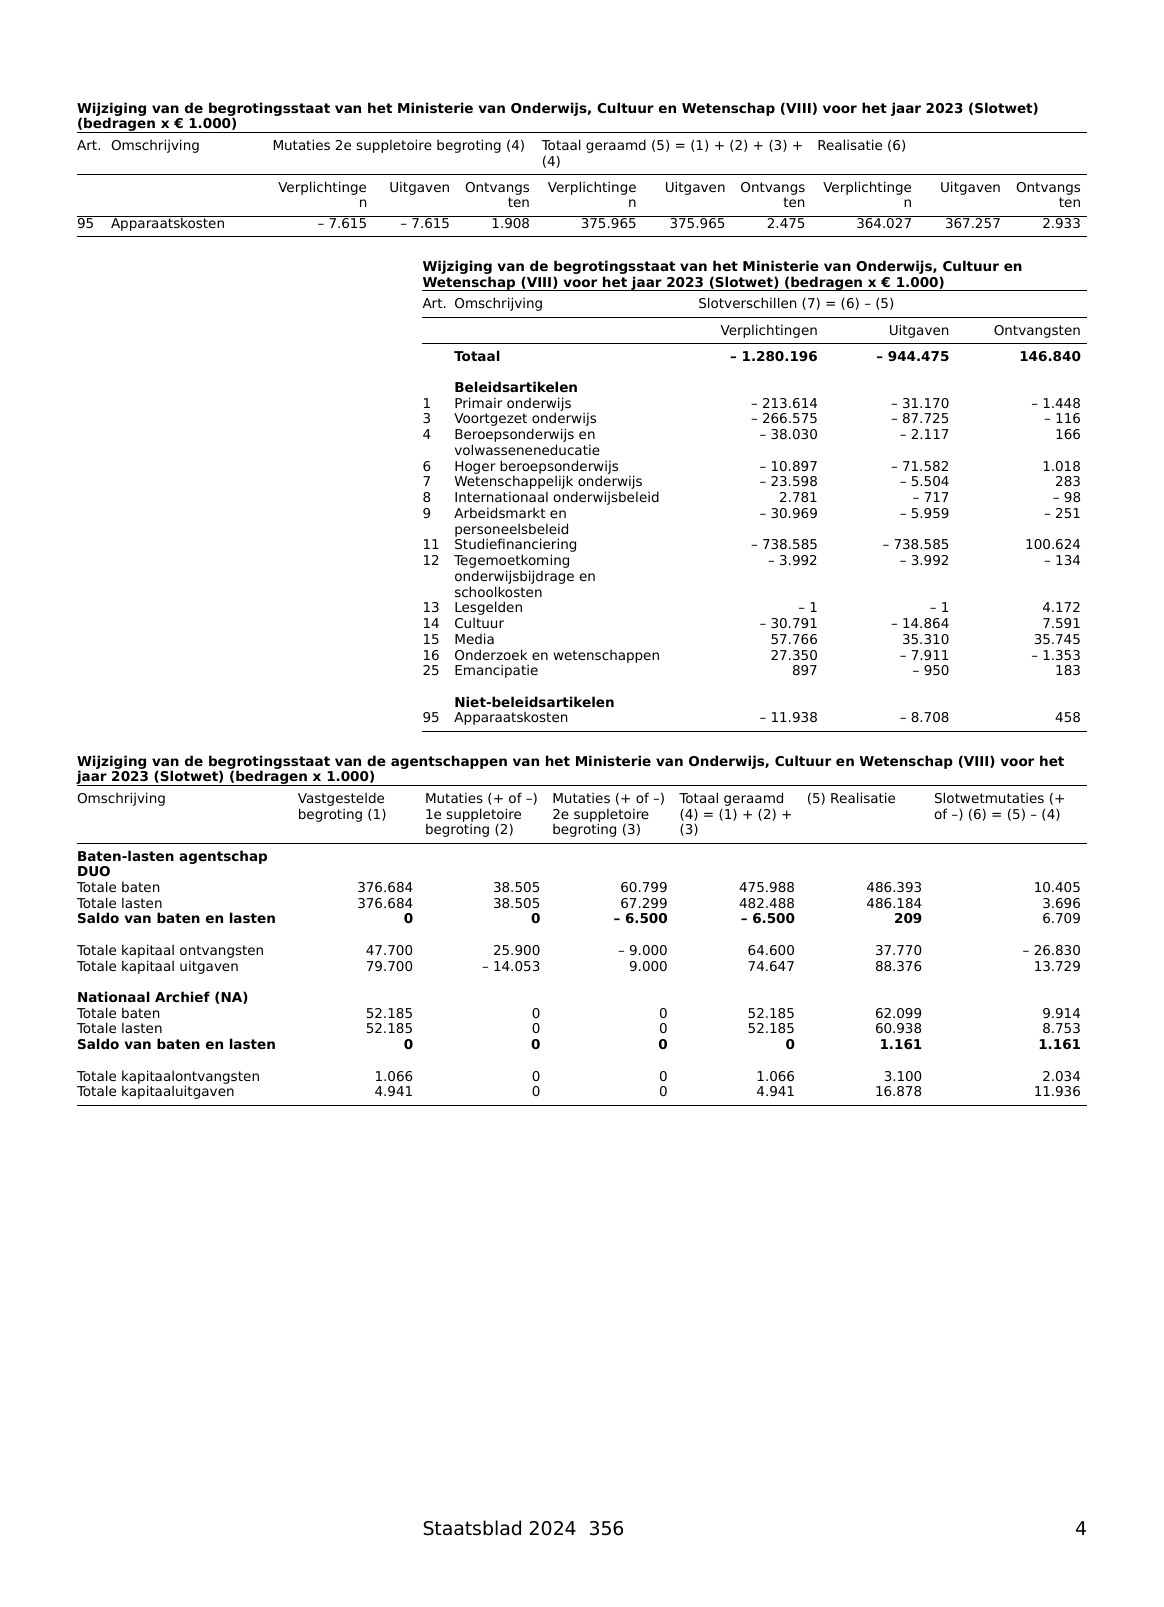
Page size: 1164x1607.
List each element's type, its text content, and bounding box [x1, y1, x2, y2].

table_cell [928, 927, 1087, 943]
table_cell – 116 [955, 411, 1087, 427]
table_cell 7 [422, 474, 448, 490]
table_cell 14 [422, 616, 448, 632]
table_cell 8.753 [928, 1021, 1087, 1037]
table_cell Slotwetmutaties (+ of –) (6) = (5) – (4) [928, 786, 1087, 843]
table_cell – 3.992 [824, 553, 955, 600]
table_cell [955, 364, 1087, 380]
table_cell 38.505 [419, 896, 546, 911]
table_cell 79.700 [292, 959, 419, 974]
table_cell Niet-beleidsartikelen [448, 695, 692, 710]
table_cell [546, 974, 673, 990]
table_cell Totaal geraamd (4) = (1) + (2) + (3) [674, 786, 801, 843]
table_cell 375.965 [536, 217, 642, 236]
table_cell Verplichtingen [811, 175, 918, 216]
table_cell Mutaties (+ of –) 2e suppletoire begroting (3) [546, 786, 673, 843]
table_cell [928, 844, 1087, 880]
table_cell Totale kapitaal ontvangsten [77, 943, 292, 958]
table_cell 0 [292, 1037, 419, 1053]
table_cell 35.310 [824, 632, 955, 647]
table_cell 283 [955, 474, 1087, 490]
table_cell [955, 695, 1087, 710]
table_cell 4.941 [674, 1084, 801, 1105]
table_cell 0 [419, 1021, 546, 1037]
table_cell 16.878 [801, 1084, 928, 1105]
table_cell 1.066 [674, 1069, 801, 1084]
table_cell – 134 [955, 553, 1087, 600]
table_cell Ontvangsten [1007, 175, 1087, 216]
table_cell [928, 990, 1087, 1006]
table_cell 475.988 [674, 880, 801, 896]
table_cell 95 [422, 710, 448, 731]
table_cell Internationaal onderwijsbeleid [448, 490, 692, 506]
table_cell Saldo van baten en lasten [77, 1037, 292, 1053]
table_cell 2.034 [928, 1069, 1087, 1084]
table_cell – 950 [824, 663, 955, 679]
table_cell 2.781 [692, 490, 823, 506]
table_cell 52.185 [292, 1021, 419, 1037]
table_cell Beleidsartikelen [448, 380, 692, 396]
table_cell 9 [422, 506, 448, 537]
table_cell – 1 [692, 600, 823, 616]
table_cell 375.965 [642, 217, 731, 236]
table_cell Beroepsonderwijs en volwasseneneducatie [448, 427, 692, 458]
table_cell 100.624 [955, 537, 1087, 553]
table_cell – 8.708 [824, 710, 955, 731]
table_cell [674, 974, 801, 990]
table_cell 1.161 [801, 1037, 928, 1053]
table_cell 64.600 [674, 943, 801, 958]
table_cell [801, 844, 928, 880]
table_cell 25.900 [419, 943, 546, 958]
table_cell [928, 974, 1087, 990]
table_cell [77, 974, 292, 990]
table_cell Cultuur [448, 616, 692, 632]
table_cell Uitgaven [824, 318, 955, 343]
table_cell 37.770 [801, 943, 928, 958]
table_cell Ontvangsten [955, 318, 1087, 343]
table_cell – 266.575 [692, 411, 823, 427]
table_cell 16 [422, 647, 448, 663]
table_cell – 7.615 [266, 217, 373, 236]
table_cell – 7.615 [373, 217, 456, 236]
table_cell [824, 380, 955, 396]
table_cell 3.696 [928, 896, 1087, 911]
table_cell – 2.117 [824, 427, 955, 458]
table_cell 7.591 [955, 616, 1087, 632]
table_header Wijziging van de begrotingsstaat van het Ministerie van Onderwijs, Cultuur en Wetenschap (VIII) voor het jaar 2023 (Slotwet) (bedragen x € 1.000) [422, 259, 1087, 290]
table_cell 1.066 [292, 1069, 419, 1084]
table_cell 9.000 [546, 959, 673, 974]
table_cell Art. [77, 133, 105, 174]
table_cell [824, 679, 955, 694]
table_cell 458 [955, 710, 1087, 731]
table_cell – 7.911 [824, 647, 955, 663]
table_cell 897 [692, 663, 823, 679]
table_cell 166 [955, 427, 1087, 458]
table_cell [292, 844, 419, 880]
table_cell 0 [419, 911, 546, 927]
table_cell 62.099 [801, 1006, 928, 1021]
table_header Wijziging van de begrotingsstaat van het Ministerie van Onderwijs, Cultuur en Wetenschap (VIII) voor het jaar 2023 (Slotwet) (bedragen x € 1.000) [77, 100, 1087, 132]
table_cell 27.350 [692, 647, 823, 663]
table_cell [801, 1053, 928, 1068]
table_cell Totaal [448, 344, 692, 364]
table_cell [448, 364, 692, 380]
table_cell [419, 844, 546, 880]
table_cell – 1 [824, 600, 955, 616]
table_cell Omschrijving [77, 786, 292, 843]
table_cell Tegemoetkoming onderwijsbijdrage en schoolkosten [448, 553, 692, 600]
table_cell – 717 [824, 490, 955, 506]
table_cell Arbeidsmarkt en personeelsbeleid [448, 506, 692, 537]
table_cell 88.376 [801, 959, 928, 974]
table_cell Totale kapitaalontvangsten [77, 1069, 292, 1084]
table_cell Verplichtingen [266, 175, 373, 216]
table_cell 0 [419, 1006, 546, 1021]
table_cell Omschrijving [105, 133, 266, 174]
table_cell Onderzoek en wetenschappen [448, 647, 692, 663]
table_cell [928, 1053, 1087, 1068]
table_cell – 738.585 [692, 537, 823, 553]
table_cell 3.100 [801, 1069, 928, 1084]
table_cell 3 [422, 411, 448, 427]
table_cell Mutaties 2e suppletoire begroting (4) [266, 133, 536, 174]
table_cell [77, 175, 105, 216]
table_cell 4 [422, 427, 448, 458]
table_cell 364.027 [811, 217, 918, 236]
table_cell Studiefinanciering [448, 537, 692, 553]
table_cell Totale baten [77, 1006, 292, 1021]
table_cell 6 [422, 459, 448, 474]
table_cell 146.840 [955, 344, 1087, 364]
table_cell – 71.582 [824, 459, 955, 474]
table_cell [674, 927, 801, 943]
table_cell – 98 [955, 490, 1087, 506]
table_cell Uitgaven [642, 175, 731, 216]
table_cell – 14.053 [419, 959, 546, 974]
table_cell 1.908 [456, 217, 536, 236]
table_cell Baten-lasten agentschap DUO [77, 844, 292, 880]
table_cell Realisatie (6) [811, 133, 1087, 174]
table_cell Totale lasten [77, 896, 292, 911]
table_cell 67.299 [546, 896, 673, 911]
table_cell [422, 380, 448, 396]
table_cell [546, 1053, 673, 1068]
table_cell Media [448, 632, 692, 647]
table_cell – 9.000 [546, 943, 673, 958]
table_cell Primair onderwijs [448, 396, 692, 411]
table_cell 2.475 [731, 217, 811, 236]
table_cell – 30.791 [692, 616, 823, 632]
table_cell 52.185 [674, 1006, 801, 1021]
table_cell [77, 1053, 292, 1068]
table_cell [824, 695, 955, 710]
table_cell 52.185 [292, 1006, 419, 1021]
table_cell [292, 1053, 419, 1068]
table_cell – 87.725 [824, 411, 955, 427]
table_cell 486.393 [801, 880, 928, 896]
table_cell [419, 1053, 546, 1068]
table_cell [419, 927, 546, 943]
table_cell [801, 974, 928, 990]
table_cell 10.405 [928, 880, 1087, 896]
table_cell 367.257 [918, 217, 1007, 236]
table_cell [105, 175, 266, 216]
table_cell Uitgaven [918, 175, 1007, 216]
table_cell [674, 844, 801, 880]
table_cell – 1.353 [955, 647, 1087, 663]
table_cell [422, 344, 448, 364]
table_cell [292, 974, 419, 990]
table_cell [419, 990, 546, 1006]
table_cell 1.161 [928, 1037, 1087, 1053]
table_cell [692, 679, 823, 694]
table_cell 0 [419, 1069, 546, 1084]
table_cell 0 [546, 1069, 673, 1084]
table_cell 209 [801, 911, 928, 927]
table_cell – 38.030 [692, 427, 823, 458]
table_cell Ontvangsten [731, 175, 811, 216]
table_cell – 10.897 [692, 459, 823, 474]
table_cell [292, 990, 419, 1006]
table_cell [546, 927, 673, 943]
table_cell [422, 318, 448, 343]
table_cell 482.488 [674, 896, 801, 911]
table_cell Vastgestelde begroting (1) [292, 786, 419, 843]
table_cell 15 [422, 632, 448, 647]
table_cell – 5.959 [824, 506, 955, 537]
table_cell [674, 990, 801, 1006]
table_cell Verplichtingen [536, 175, 642, 216]
table_cell [674, 1053, 801, 1068]
table_cell [422, 695, 448, 710]
table_cell 4.172 [955, 600, 1087, 616]
table_cell [419, 974, 546, 990]
table_cell Verplichtingen [692, 318, 823, 343]
table_cell 376.684 [292, 880, 419, 896]
table_cell Totaal geraamd (5) = (1) + (2) + (3) + (4) [536, 133, 811, 174]
table_cell [546, 844, 673, 880]
table_cell 183 [955, 663, 1087, 679]
table_cell – 30.969 [692, 506, 823, 537]
table_cell Mutaties (+ of –) 1e suppletoire begroting (2) [419, 786, 546, 843]
table_cell – 31.170 [824, 396, 955, 411]
table_cell Slotverschillen (7) = (6) – (5) [692, 291, 1087, 317]
table_cell – 1.280.196 [692, 344, 823, 364]
table_cell [801, 927, 928, 943]
table_cell 0 [419, 1037, 546, 1053]
table_cell Apparaatskosten [105, 217, 266, 236]
table_cell (5) Realisatie [801, 786, 928, 843]
table_cell [422, 679, 448, 694]
table_cell 52.185 [674, 1021, 801, 1037]
table_cell 47.700 [292, 943, 419, 958]
table_cell 25 [422, 663, 448, 679]
table_cell – 6.500 [674, 911, 801, 927]
table_cell – 251 [955, 506, 1087, 537]
table_cell Hoger beroepsonderwijs [448, 459, 692, 474]
table_cell [955, 679, 1087, 694]
table_cell – 6.500 [546, 911, 673, 927]
table_cell – 1.448 [955, 396, 1087, 411]
table_cell [292, 927, 419, 943]
table_cell Totale kapitaal uitgaven [77, 959, 292, 974]
table_cell 2.933 [1007, 217, 1087, 236]
table_cell 0 [546, 1037, 673, 1053]
table_cell 60.799 [546, 880, 673, 896]
table_cell Nationaal Archief (NA) [77, 990, 292, 1006]
table_cell 4.941 [292, 1084, 419, 1105]
table_cell – 14.864 [824, 616, 955, 632]
table_cell [692, 364, 823, 380]
table_cell – 23.598 [692, 474, 823, 490]
table_cell 35.745 [955, 632, 1087, 647]
table_cell [824, 364, 955, 380]
table_cell [422, 364, 448, 380]
table_cell 74.647 [674, 959, 801, 974]
table_cell Ontvangsten [456, 175, 536, 216]
table_cell 0 [546, 1006, 673, 1021]
table_cell 0 [674, 1037, 801, 1053]
table_cell Totale lasten [77, 1021, 292, 1037]
table_cell 95 [77, 217, 105, 236]
table_cell – 11.938 [692, 710, 823, 731]
table_cell 8 [422, 490, 448, 506]
table_cell 376.684 [292, 896, 419, 911]
table_cell – 738.585 [824, 537, 955, 553]
table_cell 486.184 [801, 896, 928, 911]
table_cell 6.709 [928, 911, 1087, 927]
table_cell Voortgezet onderwijs [448, 411, 692, 427]
table_cell – 213.614 [692, 396, 823, 411]
table_cell Totale kapitaaluitgaven [77, 1084, 292, 1105]
table_cell [692, 380, 823, 396]
table_cell 1 [422, 396, 448, 411]
table_cell – 3.992 [692, 553, 823, 600]
table_cell – 26.830 [928, 943, 1087, 958]
table_cell 13.729 [928, 959, 1087, 974]
table_cell 60.938 [801, 1021, 928, 1037]
table_cell 0 [419, 1084, 546, 1105]
table_cell Art. [422, 291, 448, 317]
table_cell 0 [546, 1021, 673, 1037]
table_cell Saldo van baten en lasten [77, 911, 292, 927]
table_cell Totale baten [77, 880, 292, 896]
table_cell Wetenschappelijk onderwijs [448, 474, 692, 490]
table_cell 1.018 [955, 459, 1087, 474]
table_cell – 5.504 [824, 474, 955, 490]
table_cell 0 [292, 911, 419, 927]
table_cell Apparaatskosten [448, 710, 692, 731]
table_cell 57.766 [692, 632, 823, 647]
table_cell [692, 695, 823, 710]
table_cell 38.505 [419, 880, 546, 896]
table_header Wijziging van de begrotingsstaat van de agentschappen van het Ministerie van Onderwijs, Cultuur en Wetenschap (VIII) voor het jaar 2023 (Slotwet) (bedragen x 1.000) [77, 754, 1087, 785]
table_cell [546, 990, 673, 1006]
table_cell [955, 380, 1087, 396]
table_cell Omschrijving [448, 291, 692, 317]
table_cell Lesgelden [448, 600, 692, 616]
table_cell 9.914 [928, 1006, 1087, 1021]
table_cell [801, 990, 928, 1006]
table_cell 12 [422, 553, 448, 600]
table_cell 11 [422, 537, 448, 553]
table_cell [77, 927, 292, 943]
table_cell 11.936 [928, 1084, 1087, 1105]
table_cell [448, 679, 692, 694]
table_cell 13 [422, 600, 448, 616]
table_cell Uitgaven [373, 175, 456, 216]
table_cell [448, 318, 692, 343]
table_cell – 944.475 [824, 344, 955, 364]
table_cell Emancipatie [448, 663, 692, 679]
table_cell 0 [546, 1084, 673, 1105]
